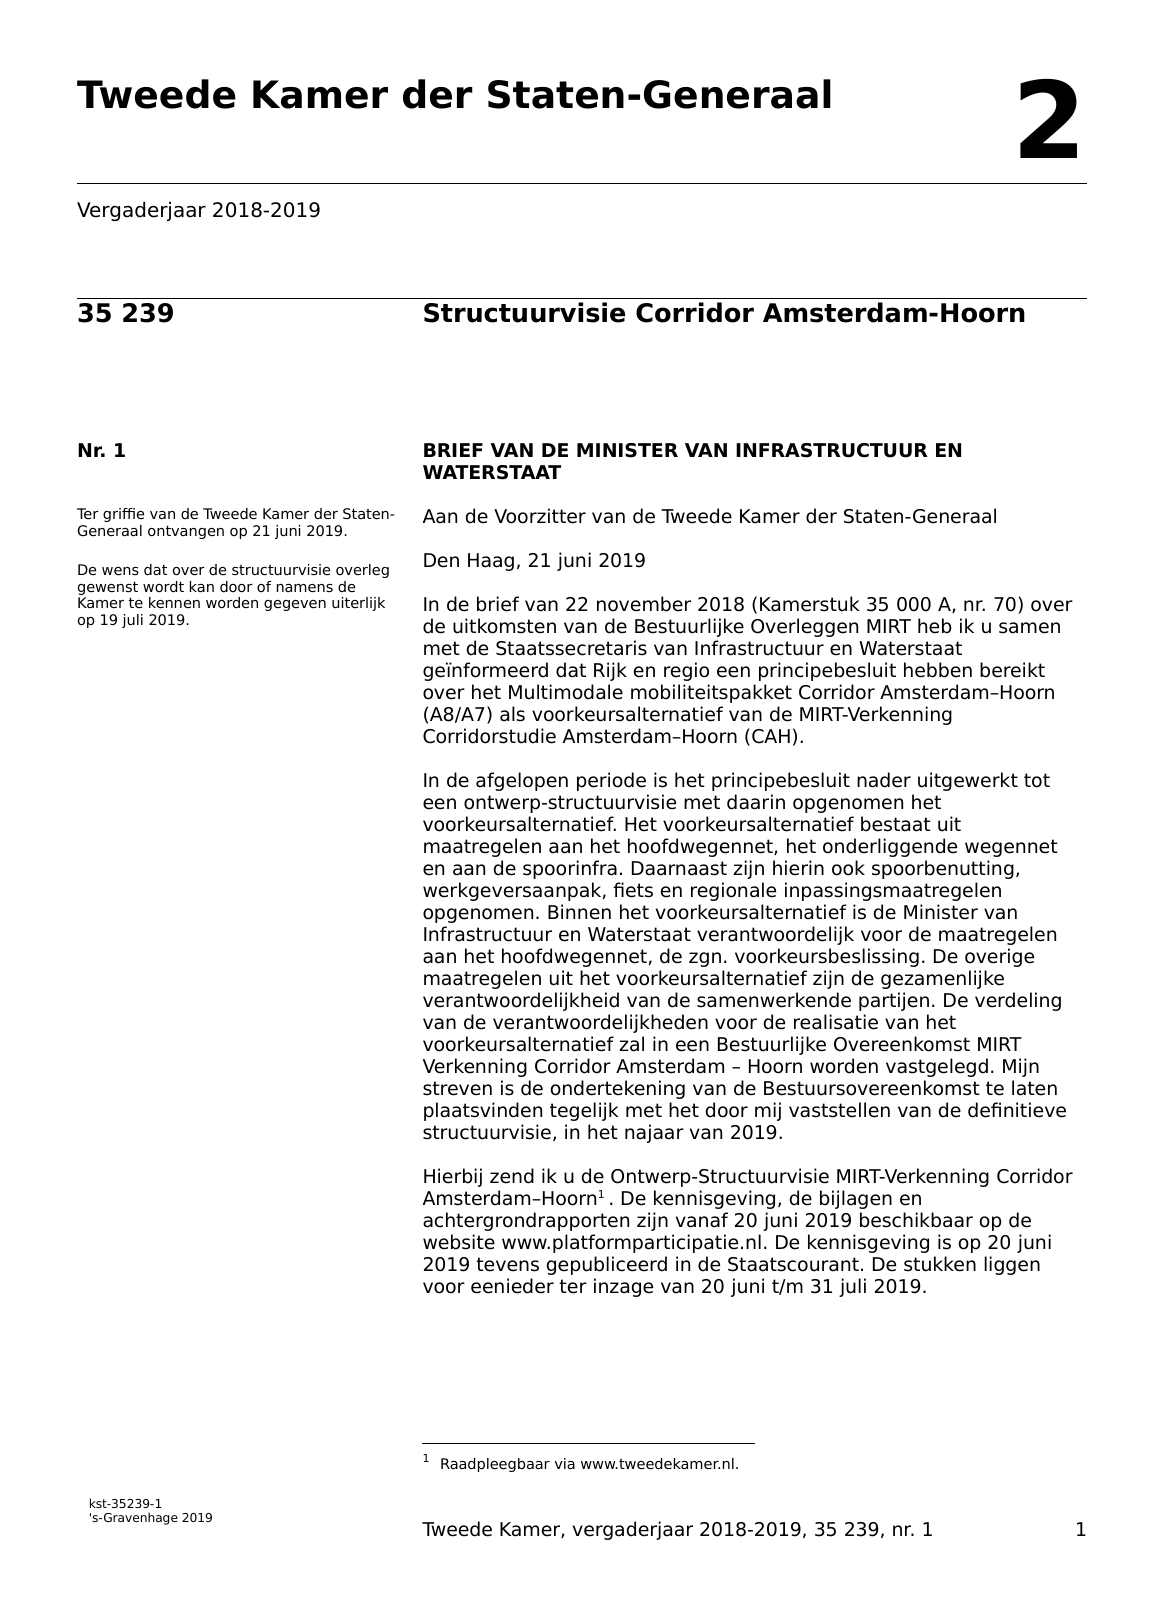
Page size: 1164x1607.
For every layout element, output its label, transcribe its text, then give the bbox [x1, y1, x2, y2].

text [77, 539, 399, 562]
text 's-Gravenhage 2019 [88, 1511, 323, 1525]
text In de brief van 22 november 2018 (Kamerstuk 35 000 A, nr. 70) over de uitkomsten van de Bestuurlijke Overleggen MIRT heb ik u samen met de Staatssecretaris van Infrastructuur en Waterstaat geïnformeerd dat Rijk en regio een principebesluit hebben bereikt over het Multimodale mobiliteitspakket Corridor Amsterdam–Hoorn (A8/A7) als voorkeursalternatief van de MIRT-Verkenning Corridorstudie Amsterdam–Hoorn (CAH). [422, 594, 1087, 748]
text Den Haag, 21 juni 2019 [422, 550, 1087, 572]
subtitle 35 239 Structuurvisie Corridor Amsterdam-Hoorn [77, 299, 1087, 329]
text kst-35239-1 [88, 1497, 323, 1511]
text Raadpleegbaar via www.tweedekamer.nl. [422, 1452, 1087, 1474]
subtitle Nr. 1 BRIEF VAN DE MINISTER VAN INFRASTRUCTUUR EN WATERSTAAT [77, 440, 1087, 484]
text Ter griffie van de Tweede Kamer der Staten-Generaal ontvangen op 21 juni 2019. [77, 506, 399, 539]
table_header 2 [886, 59, 1087, 183]
table_header Tweede Kamer der Staten-Generaal [77, 59, 886, 183]
table_cell Vergaderjaar 2018-2019 [77, 184, 1087, 298]
text Hierbij zend ik u de Ontwerp-Structuurvisie MIRT-Verkenning Corridor Amsterdam–Hoorn. De kennisgeving, de bijlagen en achtergrondrapporten zijn vanaf 20 juni 2019 beschikbaar op de website www.platformparticipatie.nl. De kennisgeving is op 20 juni 2019 tevens gepubliceerd in de Staatscourant. De stukken liggen voor eenieder ter inzage van 20 juni t/m 31 juli 2019. [422, 1166, 1087, 1298]
text In de afgelopen periode is het principebesluit nader uitgewerkt tot een ontwerp-structuurvisie met daarin opgenomen het voorkeursalternatief. Het voorkeursalternatief bestaat uit maatregelen aan het hoofdwegennet, het onderliggende wegennet en aan de spoorinfra. Daarnaast zijn hierin ook spoorbenutting, werkgeversaanpak, fiets en regionale inpassingsmaatregelen opgenomen. Binnen het voorkeursalternatief is de Minister van Infrastructuur en Waterstaat verantwoordelijk voor de maatregelen aan het hoofdwegennet, de zgn. voorkeursbeslissing. De overige maatregelen uit het voorkeursalternatief zijn de gezamenlijke verantwoordelijkheid van de samenwerkende partijen. De verdeling van de verantwoordelijkheden voor de realisatie van het voorkeursalternatief zal in een Bestuurlijke Overeenkomst MIRT Verkenning Corridor Amsterdam – Hoorn worden vastgelegd. Mijn streven is de ondertekening van de Bestuursovereenkomst te laten plaatsvinden tegelijk met het door mij vaststellen van de definitieve structuurvisie, in het najaar van 2019. [422, 770, 1087, 1144]
text De wens dat over de structuurvisie overleg gewenst wordt kan door of namens de Kamer te kennen worden gegeven uiterlijk op 19 juli 2019. [77, 562, 399, 629]
text Aan de Voorzitter van de Tweede Kamer der Staten-Generaal [422, 506, 1087, 528]
